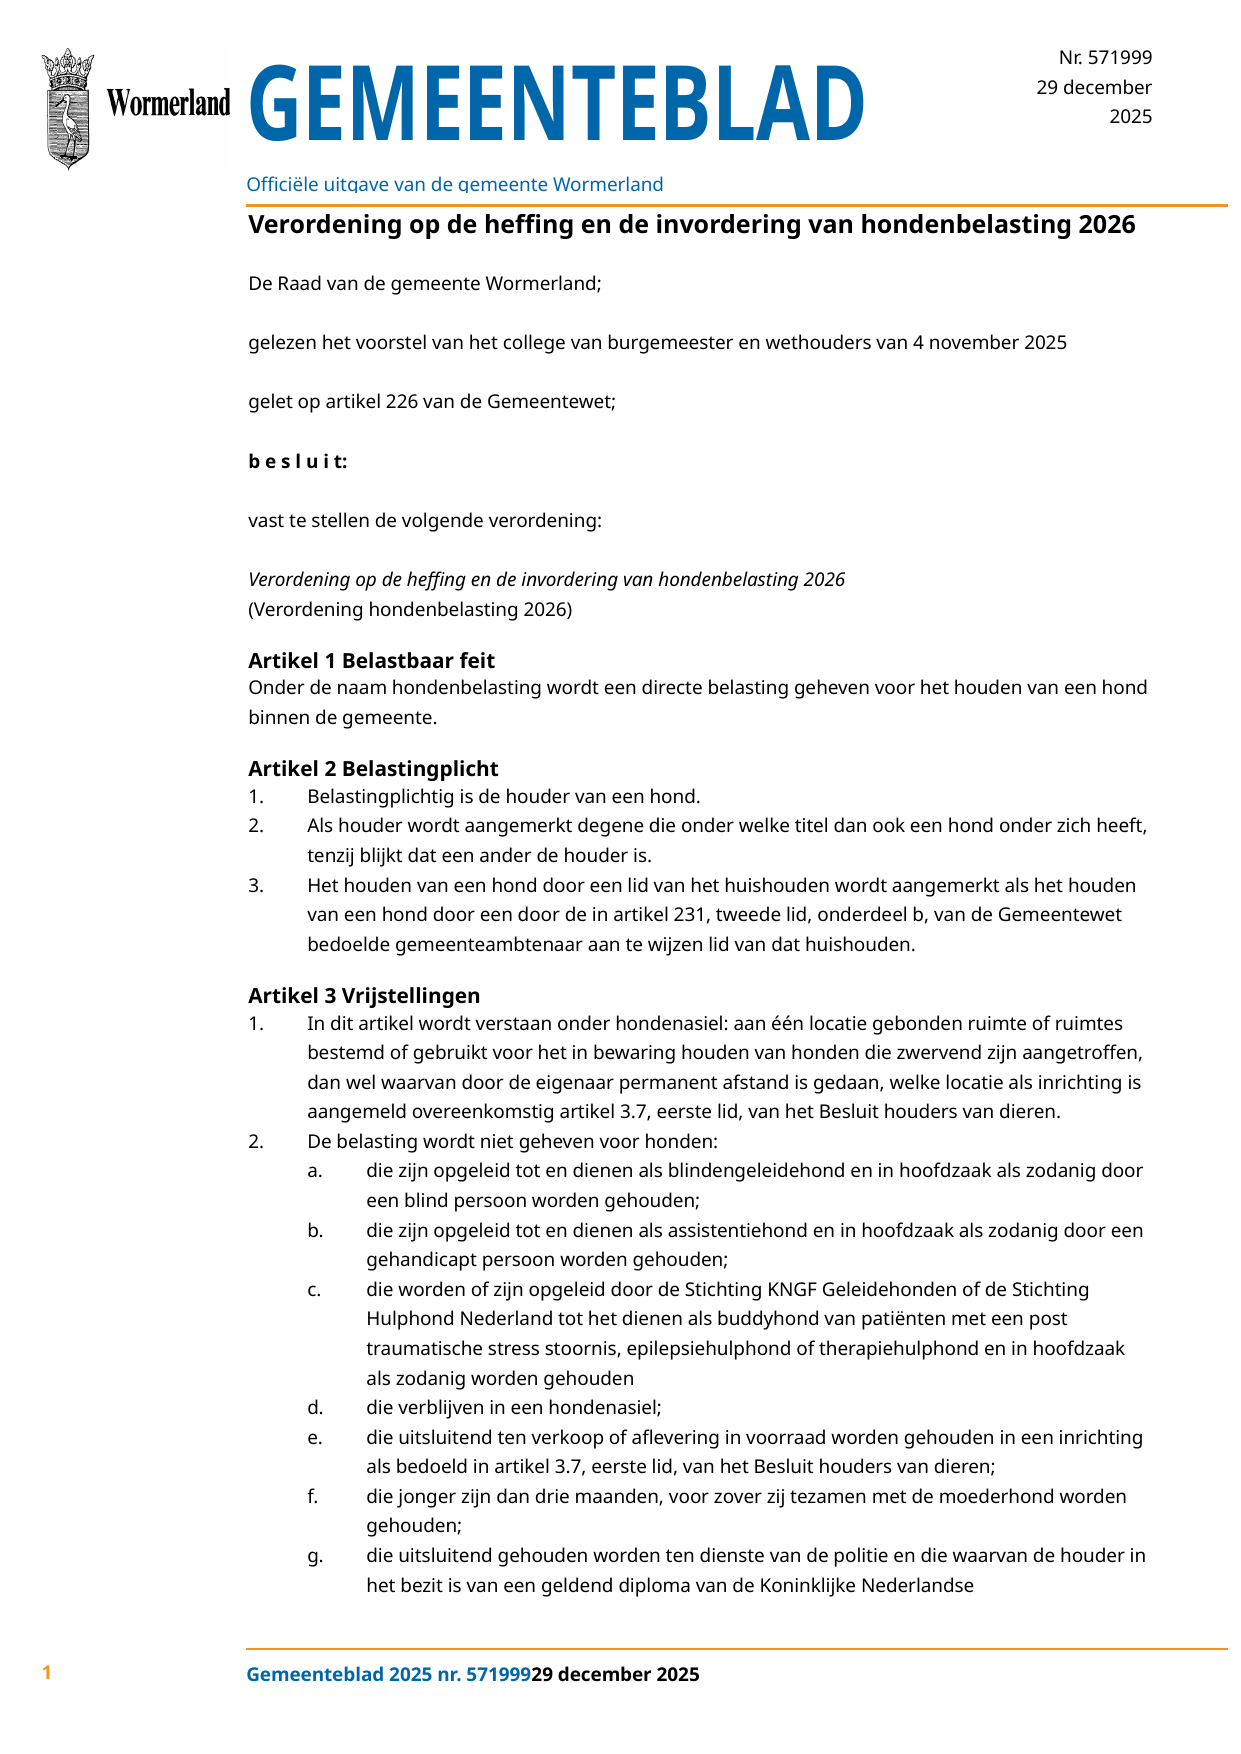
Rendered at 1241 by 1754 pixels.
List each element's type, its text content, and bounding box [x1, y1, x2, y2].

list Als houder wordt aangemerkt degene die onder welke titel dan ook een hond onder zich heeft, tenzij blijkt dat een ander de houder is. [248, 813, 1152, 868]
list die verblijven in een hondenasiel; [307, 1394, 1152, 1420]
text Artikel 3 Vrijstellingen [248, 981, 1152, 1010]
list die uitsluitend ten verkoop of aflevering in voorraad worden gehouden in een inrichting als bedoeld in artikel 3.7, eerste lid, van het Besluit houders van dieren; [307, 1424, 1152, 1479]
text vast te stellen de volgende verordening: [248, 507, 1152, 533]
list die worden of zijn opgeleid door de Stichting KNGF Geleidehonden of de Stichting Hulphond Nederland tot het dienen als buddyhond van patiënten met een post traumatische stress stoornis, epilepsiehulphond of therapiehulphond en in hoofdzaak als zodanig worden gehouden [307, 1276, 1152, 1391]
list die zijn opgeleid tot en dienen als blindengeleidehond en in hoofdzaak als zodanig door een blind persoon worden gehouden; [307, 1158, 1152, 1213]
text Artikel 2 Belastingplicht [248, 754, 1152, 783]
list die jonger zijn dan drie maanden, voor zover zij tezamen met de moederhond worden gehouden; [307, 1483, 1152, 1538]
text Onder de naam hondenbelasting wordt een directe belasting geheven voor het houden van een hond binnen de gemeente. [248, 674, 1152, 730]
list die uitsluitend gehouden worden ten dienste van de politie en die waarvan de houder in het bezit is van een geldend diploma van de Koninklijke Nederlandse [307, 1542, 1152, 1598]
text (Verordening hondenbelasting 2026) [248, 596, 1152, 621]
text b e s l u i t: [248, 448, 1152, 473]
list In dit artikel wordt verstaan onder hondenasiel: aan één locatie gebonden ruimte of ruimtes bestemd of gebruikt voor het in bewaring houden van honden die zwervend zijn aangetroffen, dan wel waarvan door de eigenaar permanent afstand is gedaan, welke locatie als inrichting is aangemeld overeenkomstig artikel 3.7, eerste lid, van het Besluit houders van dieren. [248, 1010, 1152, 1124]
list Belastingplichtig is de houder van een hond. [248, 783, 1152, 809]
text gelet op artikel 226 van de Gemeentewet; [248, 389, 1152, 414]
text Artikel 1 Belastbaar feit [248, 646, 1152, 674]
picture [41, 47, 231, 172]
list die zijn opgeleid tot en dienen als assistentiehond en in hoofdzaak als zodanig door een gehandicapt persoon worden gehouden; [307, 1217, 1152, 1272]
text Verordening op de heffing en de invordering van hondenbelasting 2026 [248, 566, 1152, 592]
text De Raad van de gemeente Wormerland; [248, 270, 1152, 296]
text gelezen het voorstel van het college van burgemeester en wethouders van 4 november 2025 [248, 329, 1152, 355]
list De belasting wordt niet geheven voor honden: [248, 1128, 1152, 1154]
text Verordening op de heffing en de invordering van hondenbelasting 2026 [248, 207, 1152, 241]
list Het houden van een hond door een lid van het huishouden wordt aangemerkt als het houden van een hond door een door de in artikel 231, tweede lid, onderdeel b, van de Gemeentewet bedoelde gemeenteambtenaar aan te wijzen lid van dat huishouden. [248, 872, 1152, 957]
